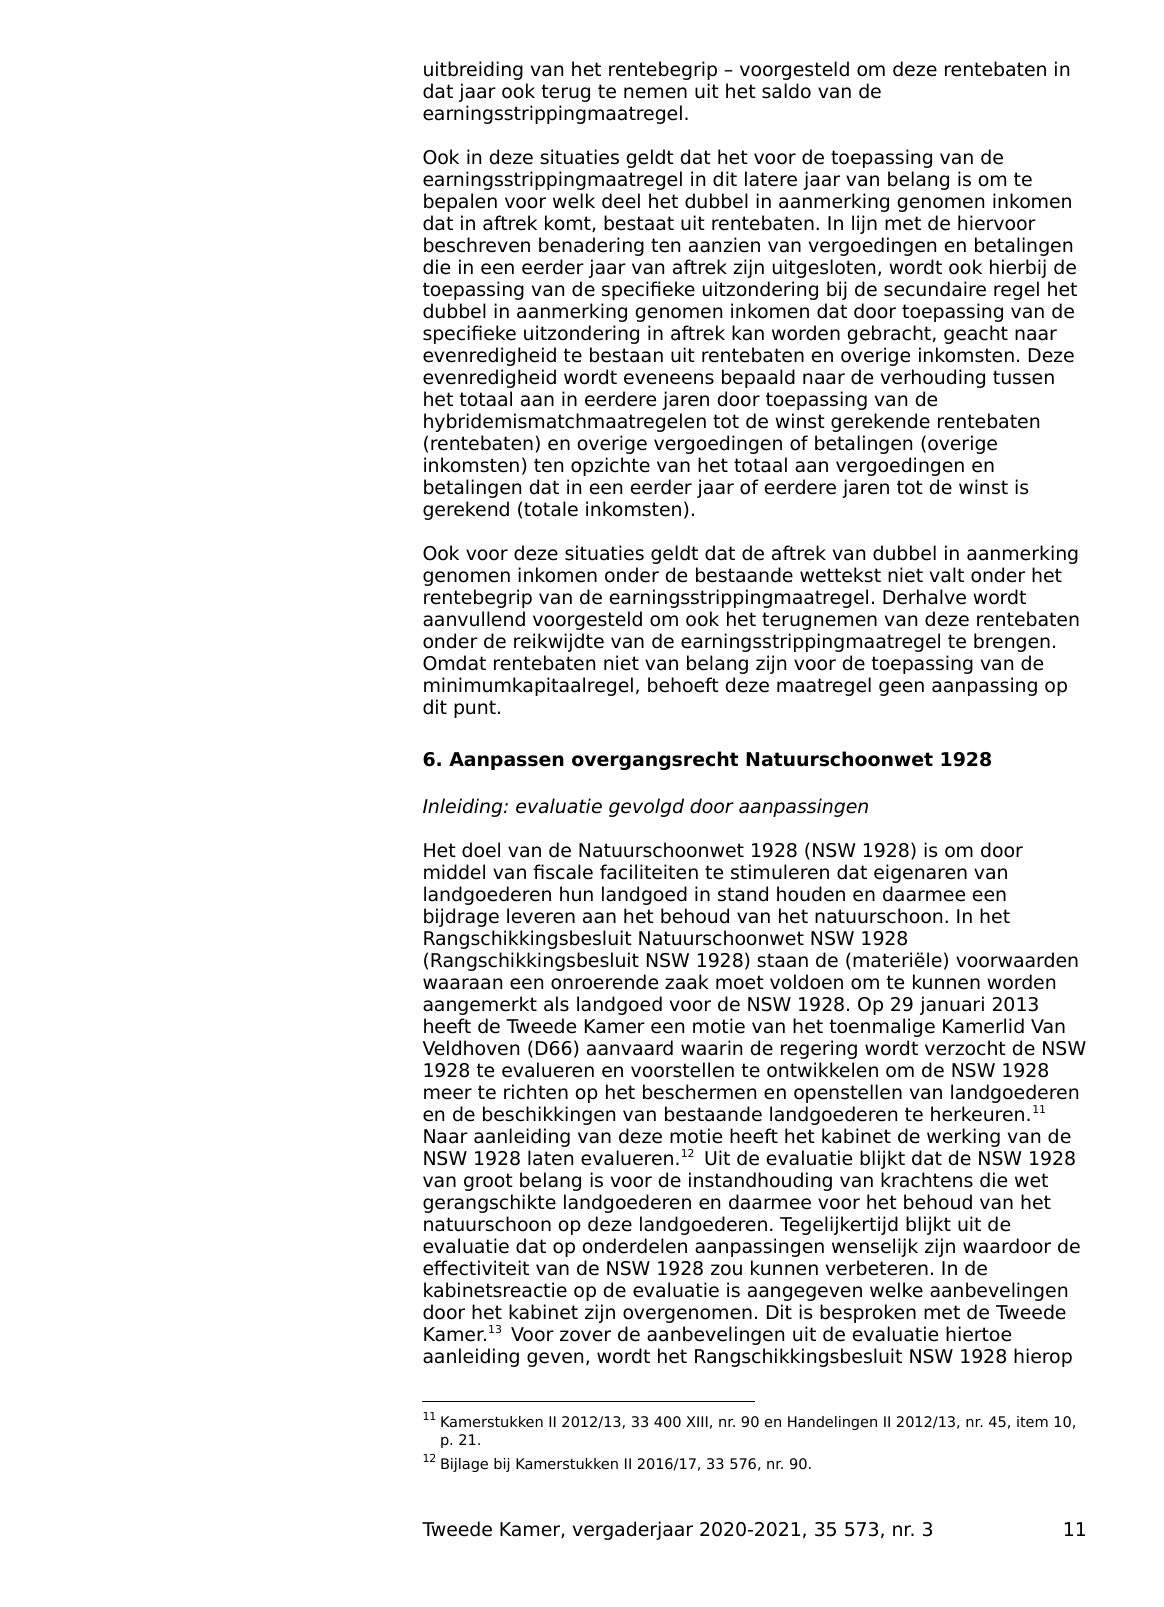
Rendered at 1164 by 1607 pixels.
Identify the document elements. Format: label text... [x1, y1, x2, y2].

subtitle Inleiding: evaluatie gevolgd door aanpassingen [422, 796, 1087, 818]
text uitbreiding van het rentebegrip – voorgesteld om deze rentebaten in dat jaar ook terug te nemen uit het saldo van de earningsstrippingmaatregel. [422, 59, 1087, 125]
text Kamerstukken II 2012/13, 33 400 XIII, nr. 90 en Handelingen II 2012/13, nr. 45, item 10, p. 21. [422, 1410, 1087, 1449]
text Ook in deze situaties geldt dat het voor de toepassing van de earningsstrippingmaatregel in dit latere jaar van belang is om te bepalen voor welk deel het dubbel in aanmerking genomen inkomen dat in aftrek komt, bestaat uit rentebaten. In lijn met de hiervoor beschreven benadering ten aanzien van vergoedingen en betalingen die in een eerder jaar van aftrek zijn uitgesloten, wordt ook hierbij de toepassing van de specifieke uitzondering bij de secundaire regel het dubbel in aanmerking genomen inkomen dat door toepassing van de specifieke uitzondering in aftrek kan worden gebracht, geacht naar evenredigheid te bestaan uit rentebaten en overige inkomsten. Deze evenredigheid wordt eveneens bepaald naar de verhouding tussen het totaal aan in eerdere jaren door toepassing van de hybridemismatchmaatregelen tot de winst gerekende rentebaten (rentebaten) en overige vergoedingen of betalingen (overige inkomsten) ten opzichte van het totaal aan vergoedingen en betalingen dat in een eerder jaar of eerdere jaren tot de winst is gerekend (totale inkomsten). [422, 147, 1087, 521]
subtitle 6. Aanpassen overgangsrecht Natuurschoonwet 1928 [422, 749, 1087, 771]
text Ook voor deze situaties geldt dat de aftrek van dubbel in aanmerking genomen inkomen onder de bestaande wettekst niet valt onder het rentebegrip van de earningsstrippingmaatregel. Derhalve wordt aanvullend voorgesteld om ook het terugnemen van deze rentebaten onder de reikwijdte van de earningsstrippingmaatregel te brengen. Omdat rentebaten niet van belang zijn voor de toepassing van de minimumkapitaalregel, behoeft deze maatregel geen aanpassing op dit punt. [422, 543, 1087, 719]
text Het doel van de Natuurschoonwet 1928 (NSW 1928) is om door middel van fiscale faciliteiten te stimuleren dat eigenaren van landgoederen hun landgoed in stand houden en daarmee een bijdrage leveren aan het behoud van het natuurschoon. In het Rangschikkingsbesluit Natuurschoonwet NSW 1928 (Rangschikkingsbesluit NSW 1928) staan de (materiële) voorwaarden waaraan een onroerende zaak moet voldoen om te kunnen worden aangemerkt als landgoed voor de NSW 1928. Op 29 januari 2013 heeft de Tweede Kamer een motie van het toenmalige Kamerlid Van Veldhoven (D66) aanvaard waarin de regering wordt verzocht de NSW 1928 te evalueren en voorstellen te ontwikkelen om de NSW 1928 meer te richten op het beschermen en openstellen van landgoederen en de beschikkingen van bestaande landgoederen te herkeuren. Naar aanleiding van deze motie heeft het kabinet de werking van de NSW 1928 laten evalueren. Uit de evaluatie blijkt dat de NSW 1928 van groot belang is voor de instandhouding van krachtens die wet gerangschikte landgoederen en daarmee voor het behoud van het natuurschoon op deze landgoederen. Tegelijkertijd blijkt uit de evaluatie dat op onderdelen aanpassingen wenselijk zijn waardoor de effectiviteit van de NSW 1928 zou kunnen verbeteren. In de kabinetsreactie op de evaluatie is aangegeven welke aanbevelingen door het kabinet zijn overgenomen. Dit is besproken met de Tweede Kamer. Voor zover de aanbevelingen uit de evaluatie hiertoe aanleiding geven, wordt het Rangschikkingsbesluit NSW 1928 hierop [422, 840, 1087, 1367]
text Bijlage bij Kamerstukken II 2016/17, 33 576, nr. 90. [422, 1452, 1087, 1474]
